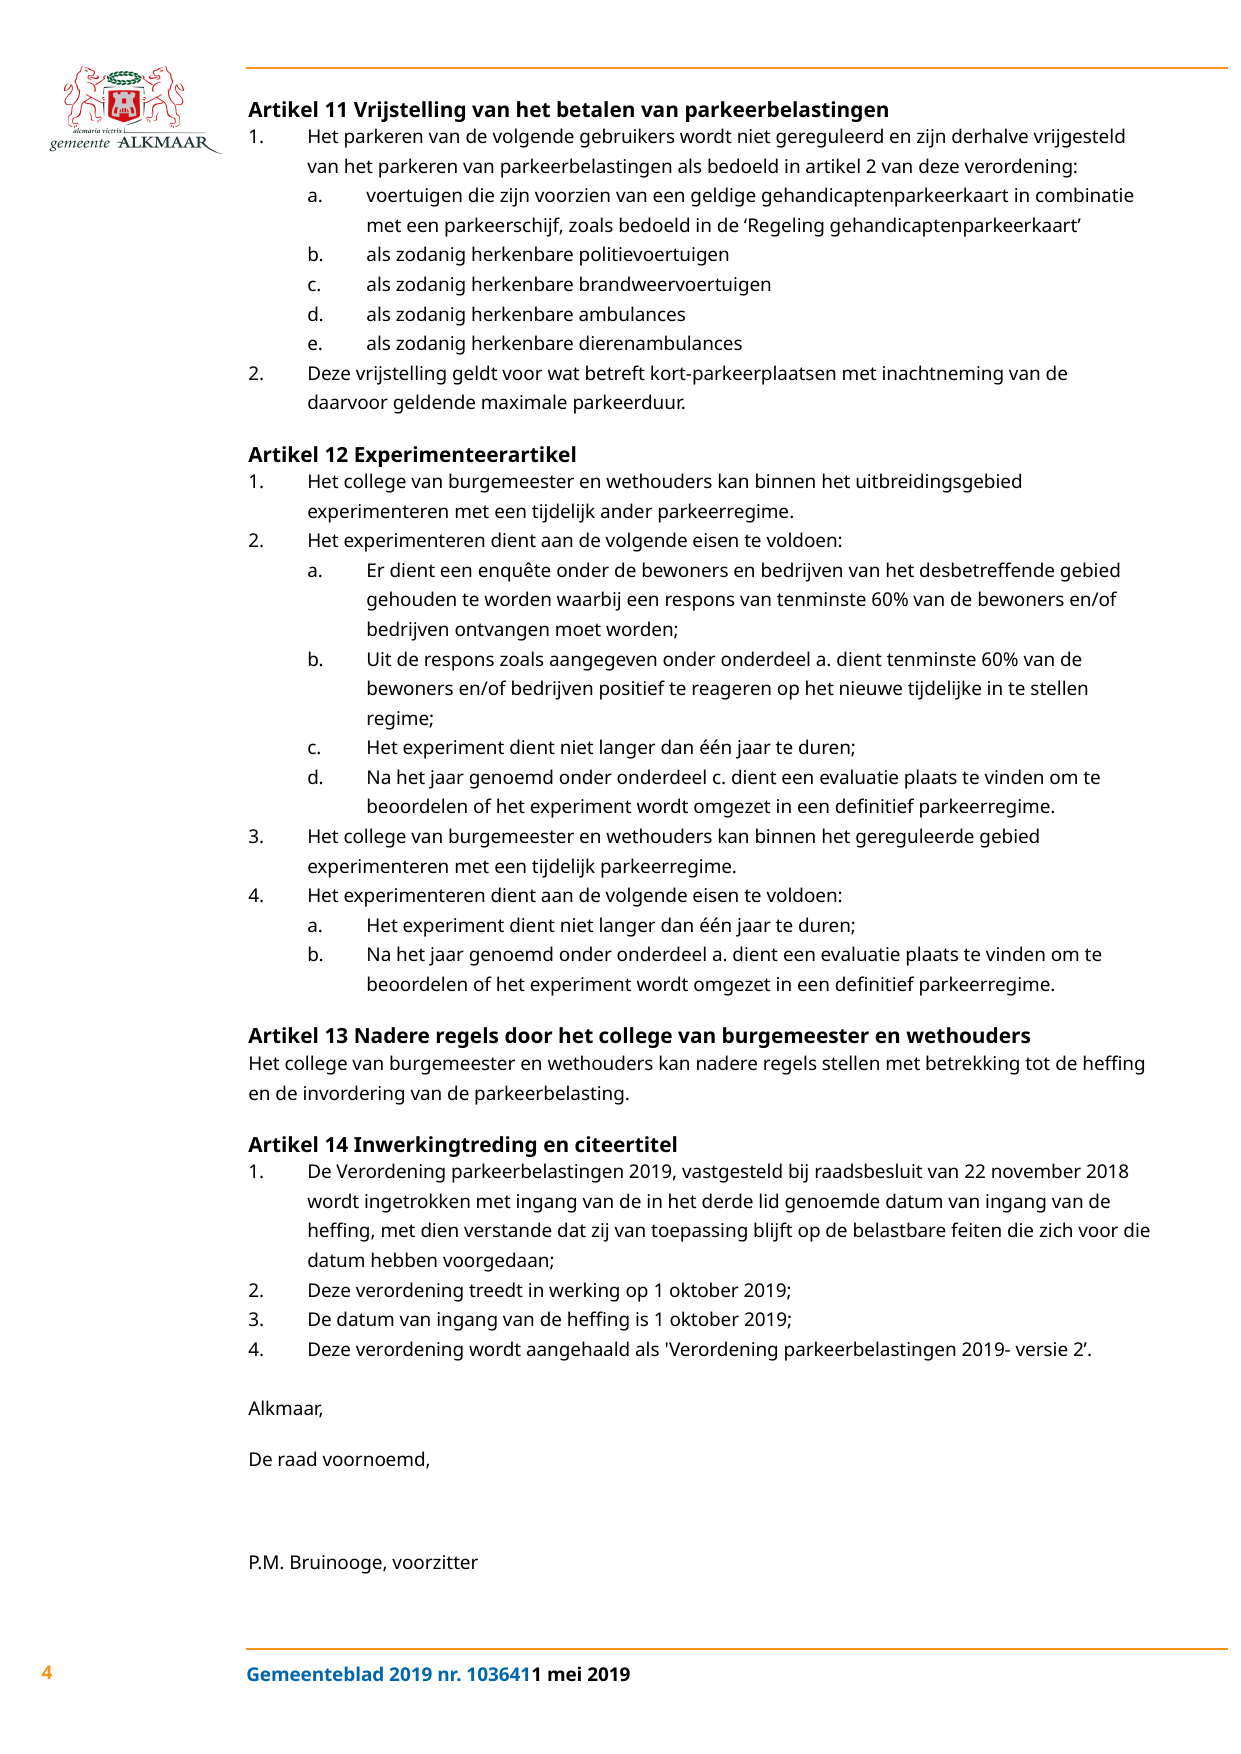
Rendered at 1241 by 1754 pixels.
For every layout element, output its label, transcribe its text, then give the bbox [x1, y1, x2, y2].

list Het experimenteren dient aan de volgende eisen te voldoen: [248, 527, 1152, 553]
text Artikel 14 Inwerkingtreding en citeertitel [248, 1130, 1152, 1158]
text Het college van burgemeester en wethouders kan nadere regels stellen met betrekking tot de heffing en de invordering van de parkeerbelasting. [248, 1050, 1152, 1105]
list Deze vrijstelling geldt voor wat betreft kort-parkeerplaatsen met inachtneming van de daarvoor geldende maximale parkeerduur. [248, 360, 1152, 415]
list Het experiment dient niet langer dan één jaar te duren; [307, 734, 1152, 760]
list Er dient een enquête onder de bewoners en bedrijven van het desbetreffende gebied gehouden te worden waarbij een respons van tenminste 60% van de bewoners en/of bedrijven ontvangen moet worden; [307, 557, 1152, 642]
list Na het jaar genoemd onder onderdeel a. dient een evaluatie plaats te vinden om te beoordelen of het experiment wordt omgezet in een definitief parkeerregime. [307, 942, 1152, 997]
list voertuigen die zijn voorzien van een geldige gehandicaptenparkeerkaart in combinatie met een parkeerschijf, zoals bedoeld in de ‘Regeling gehandicaptenparkeerkaart’ [307, 182, 1152, 238]
list Deze verordening wordt aangehaald als 'Verordening parkeerbelastingen 2019- versie 2’. [248, 1336, 1152, 1362]
list als zodanig herkenbare ambulances [307, 301, 1152, 326]
list De Verordening parkeerbelastingen 2019, vastgesteld bij raadsbesluit van 22 november 2018 wordt ingetrokken met ingang van de in het derde lid genoemde datum van ingang van de heffing, met dien verstande dat zij van toepassing blijft op de belastbare feiten die zich voor die datum hebben voorgedaan; [248, 1158, 1152, 1273]
list Het experimenteren dient aan de volgende eisen te voldoen: [248, 882, 1152, 908]
text Artikel 11 Vrijstelling van het betalen van parkeerbelastingen [248, 95, 1152, 123]
text Artikel 13 Nadere regels door het college van burgemeester en wethouders [248, 1022, 1152, 1050]
list Na het jaar genoemd onder onderdeel c. dient een evaluatie plaats te vinden om te beoordelen of het experiment wordt omgezet in een definitief parkeerregime. [307, 764, 1152, 819]
list Het college van burgemeester en wethouders kan binnen het uitbreidingsgebied experimenteren met een tijdelijk ander parkeerregime. [248, 468, 1152, 524]
list Uit de respons zoals aangegeven onder onderdeel a. dient tenminste 60% van de bewoners en/of bedrijven positief te reageren op het nieuwe tijdelijke in te stellen regime; [307, 646, 1152, 731]
list Deze verordening treedt in werking op 1 oktober 2019; [248, 1277, 1152, 1303]
text Artikel 12 Experimenteerartikel [248, 440, 1152, 468]
picture [41, 47, 231, 172]
list als zodanig herkenbare politievoertuigen [307, 242, 1152, 267]
list Het parkeren van de volgende gebruikers wordt niet gereguleerd en zijn derhalve vrijgesteld van het parkeren van parkeerbelastingen als bedoeld in artikel 2 van deze verordening: [248, 123, 1152, 178]
text De raad voornoemd, [248, 1447, 1152, 1472]
list De datum van ingang van de heffing is 1 oktober 2019; [248, 1306, 1152, 1332]
text P.M. Bruinooge, voorzitter [248, 1549, 1152, 1575]
list Het experiment dient niet langer dan één jaar te duren; [307, 912, 1152, 938]
list als zodanig herkenbare brandweervoertuigen [307, 271, 1152, 297]
list als zodanig herkenbare dierenambulances [307, 330, 1152, 356]
list Het college van burgemeester en wethouders kan binnen het gereguleerde gebied experimenteren met een tijdelijk parkeerregime. [248, 823, 1152, 879]
text Alkmaar, [248, 1395, 1152, 1421]
